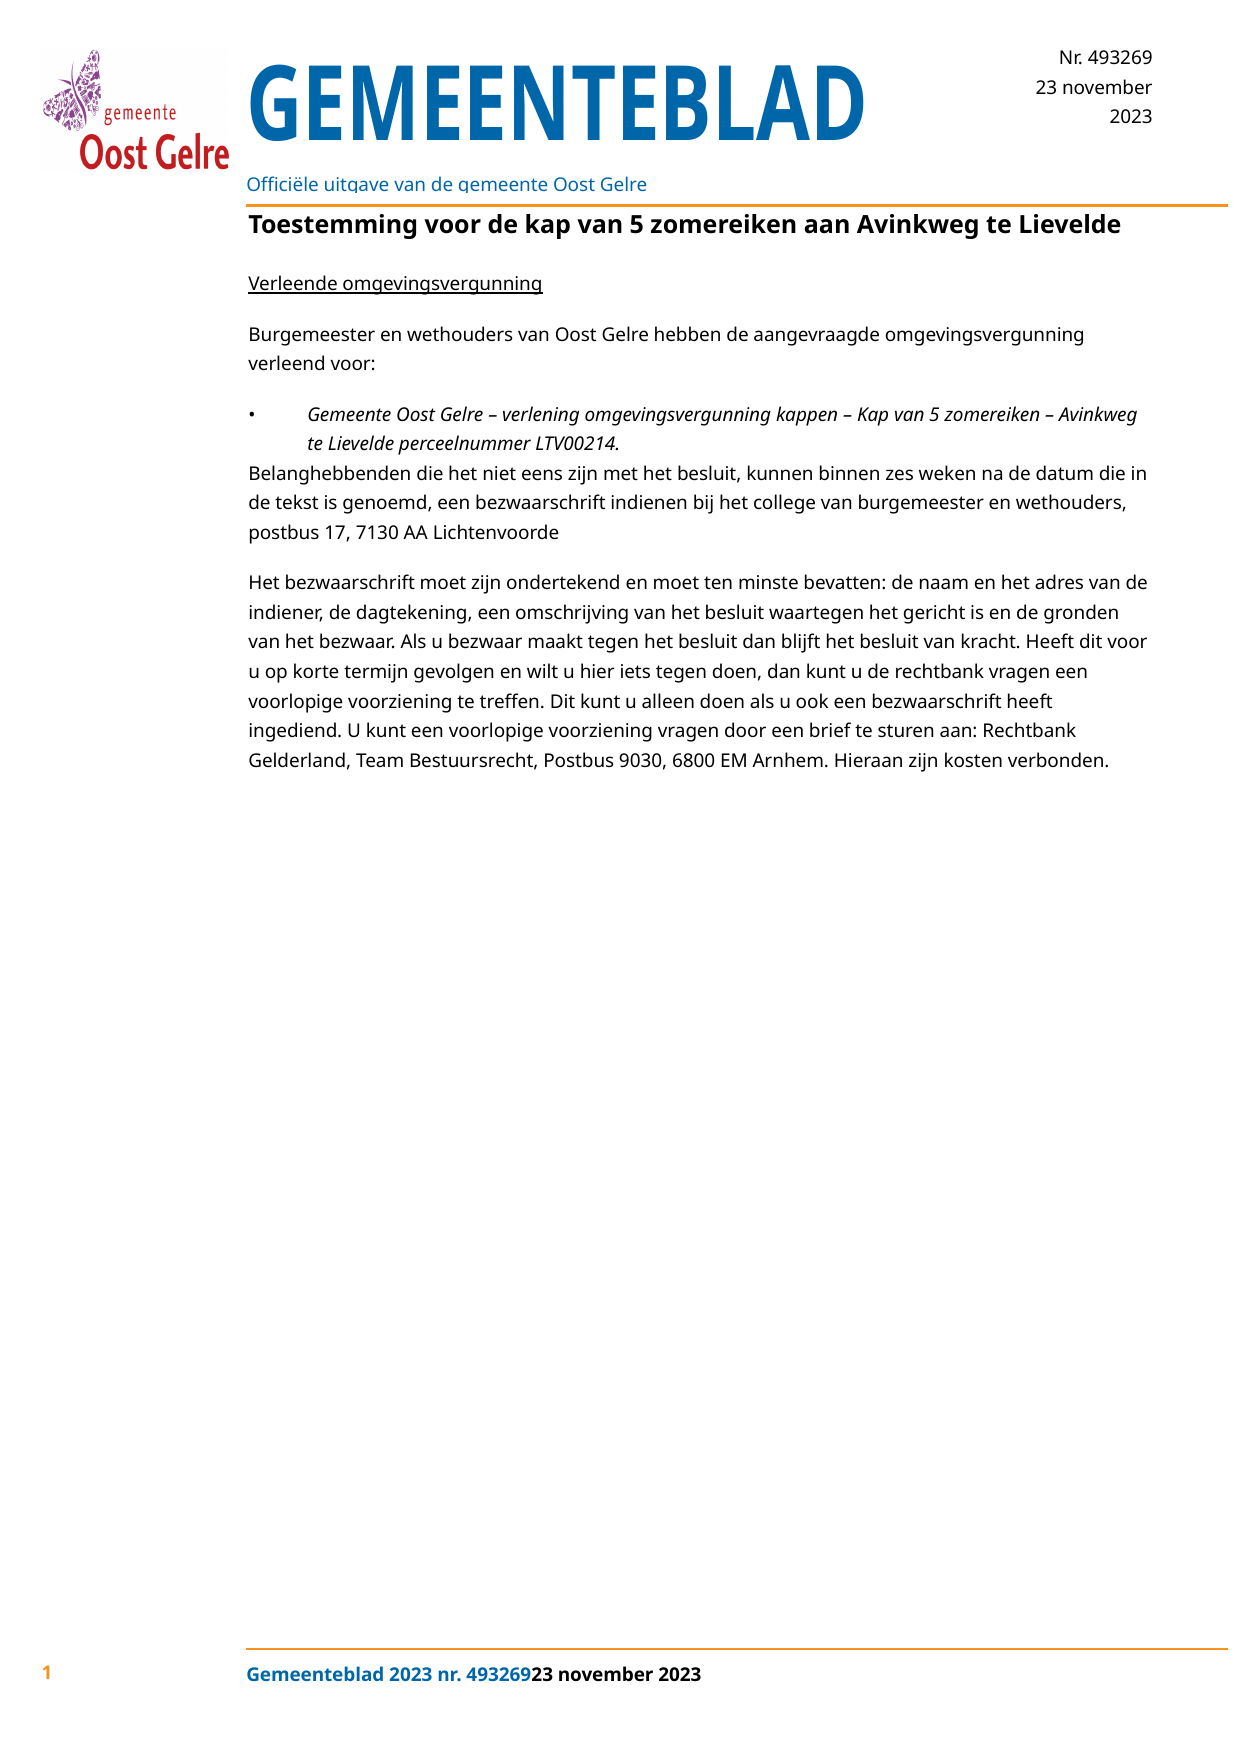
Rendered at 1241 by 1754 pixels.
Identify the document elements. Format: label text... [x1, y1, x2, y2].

picture [41, 47, 231, 172]
text Belanghebbenden die het niet eens zijn met het besluit, kunnen binnen zes weken na de datum die in de tekst is genoemd, een bezwaarschrift indienen bij het college van burgemeester en wethouders, postbus 17, 7130 AA Lichtenvoorde [248, 460, 1152, 545]
text Toestemming voor de kap van 5 zomereiken aan Avinkweg te Lievelde [248, 207, 1152, 241]
list Gemeente Oost Gelre – verlening omgevingsvergunning kappen – Kap van 5 zomereiken – Avinkweg te Lievelde perceelnummer LTV00214. [248, 401, 1152, 456]
text Het bezwaarschrift moet zijn ondertekend en moet ten minste bevatten: de naam en het adres van de indiener, de dagtekening, een omschrijving van het besluit waartegen het gericht is en de gronden van het bezwaar. Als u bezwaar maakt tegen het besluit dan blijft het besluit van kracht. Heeft dit voor u op korte termijn gevolgen en wilt u hier iets tegen doen, dan kunt u de rechtbank vragen een voorlopige voorziening te treffen. Dit kunt u alleen doen als u ook een bezwaarschrift heeft ingediend. U kunt een voorlopige voorziening vragen door een brief te sturen aan: Rechtbank Gelderland, Team Bestuursrecht, Postbus 9030, 6800 EM Arnhem. Hieraan zijn kosten verbonden. [248, 569, 1152, 773]
text Verleende omgevingsvergunning [248, 270, 1152, 296]
text Burgemeester en wethouders van Oost Gelre hebben de aangevraagde omgevingsvergunning verleend voor: [248, 321, 1152, 376]
